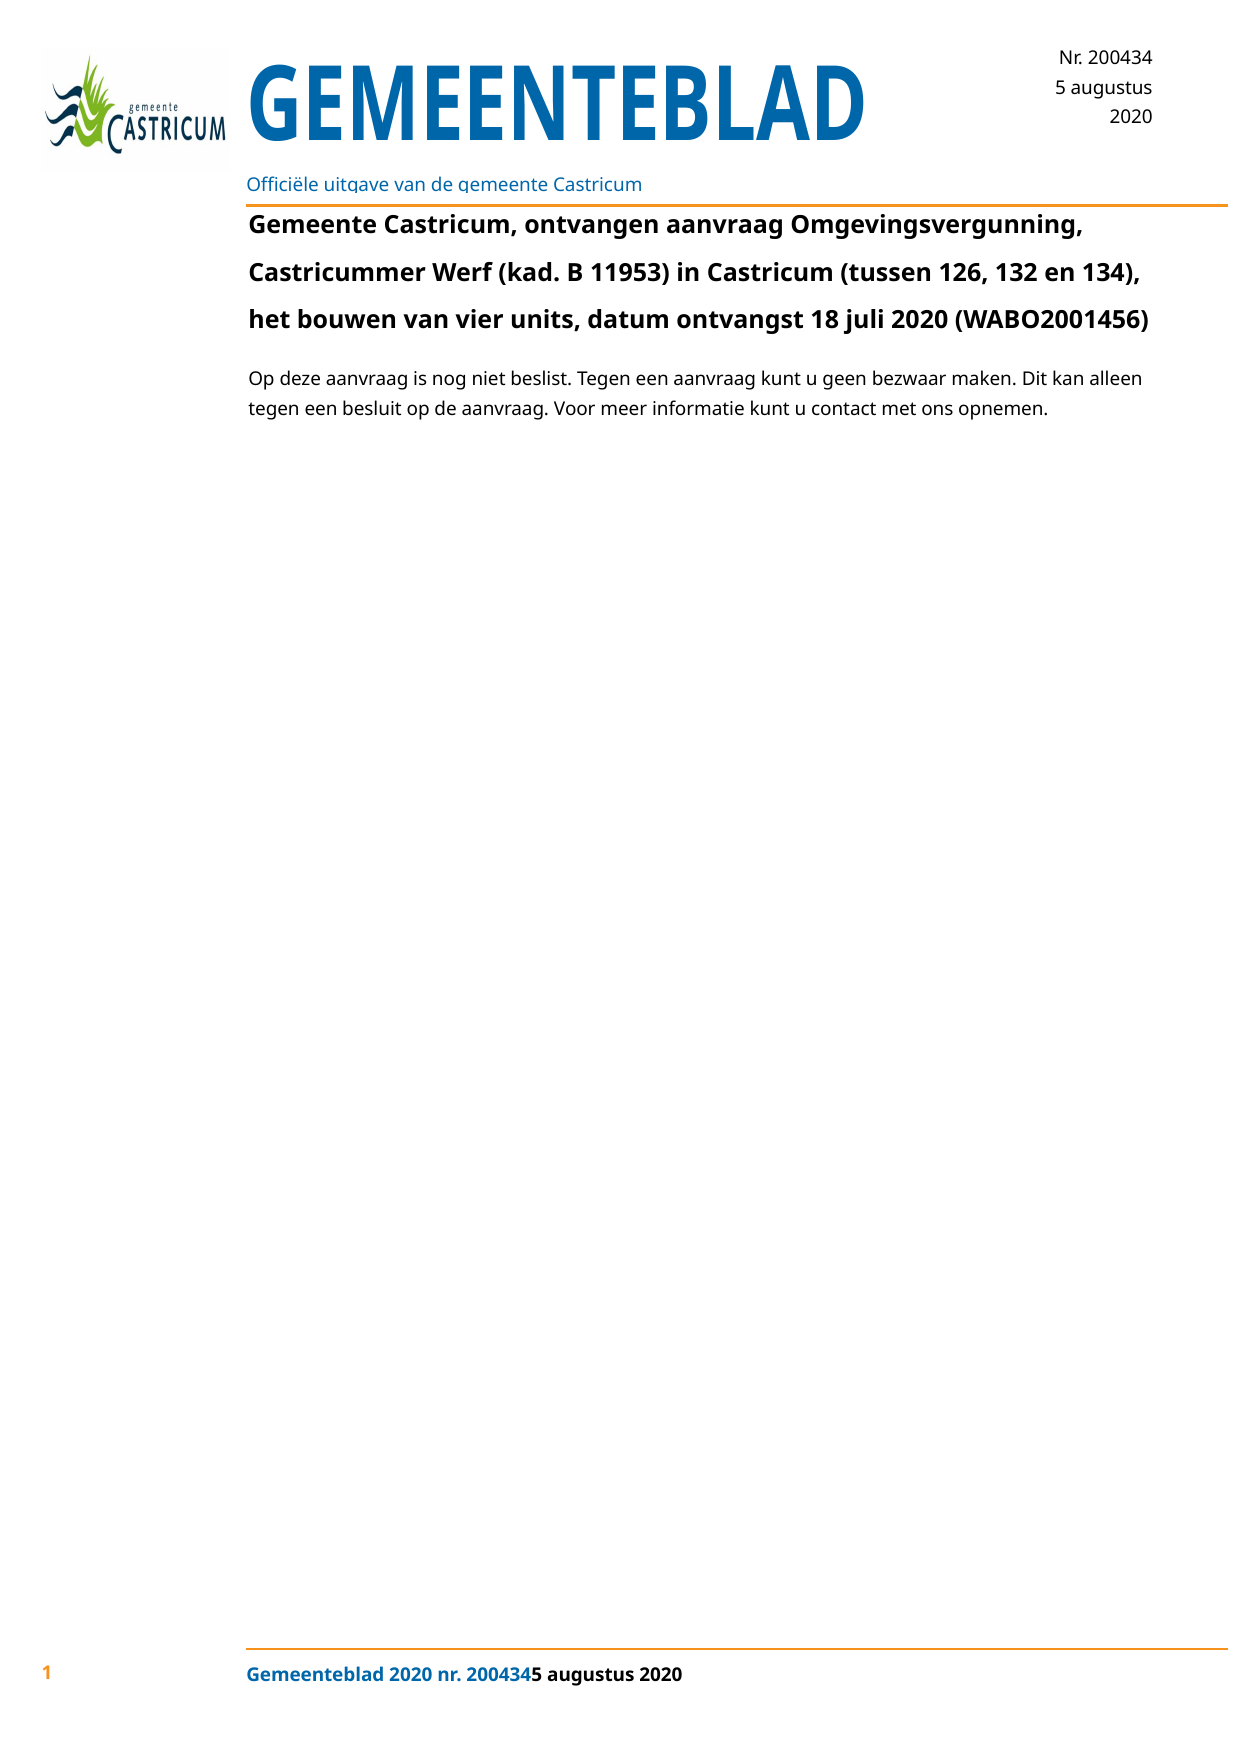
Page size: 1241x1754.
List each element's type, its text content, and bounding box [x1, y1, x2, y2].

picture [41, 47, 231, 172]
text Op deze aanvraag is nog niet beslist. Tegen een aanvraag kunt u geen bezwaar maken. Dit kan alleen tegen een besluit op de aanvraag. Voor meer informatie kunt u contact met ons opnemen. [248, 366, 1152, 421]
text Gemeente Castricum, ontvangen aanvraag Omgevingsvergunning, Castricummer Werf (kad. B 11953) in Castricum (tussen 126, 132 en 134), het bouwen van vier units, datum ontvangst 18 juli 2020 (WABO2001456) [248, 207, 1152, 336]
